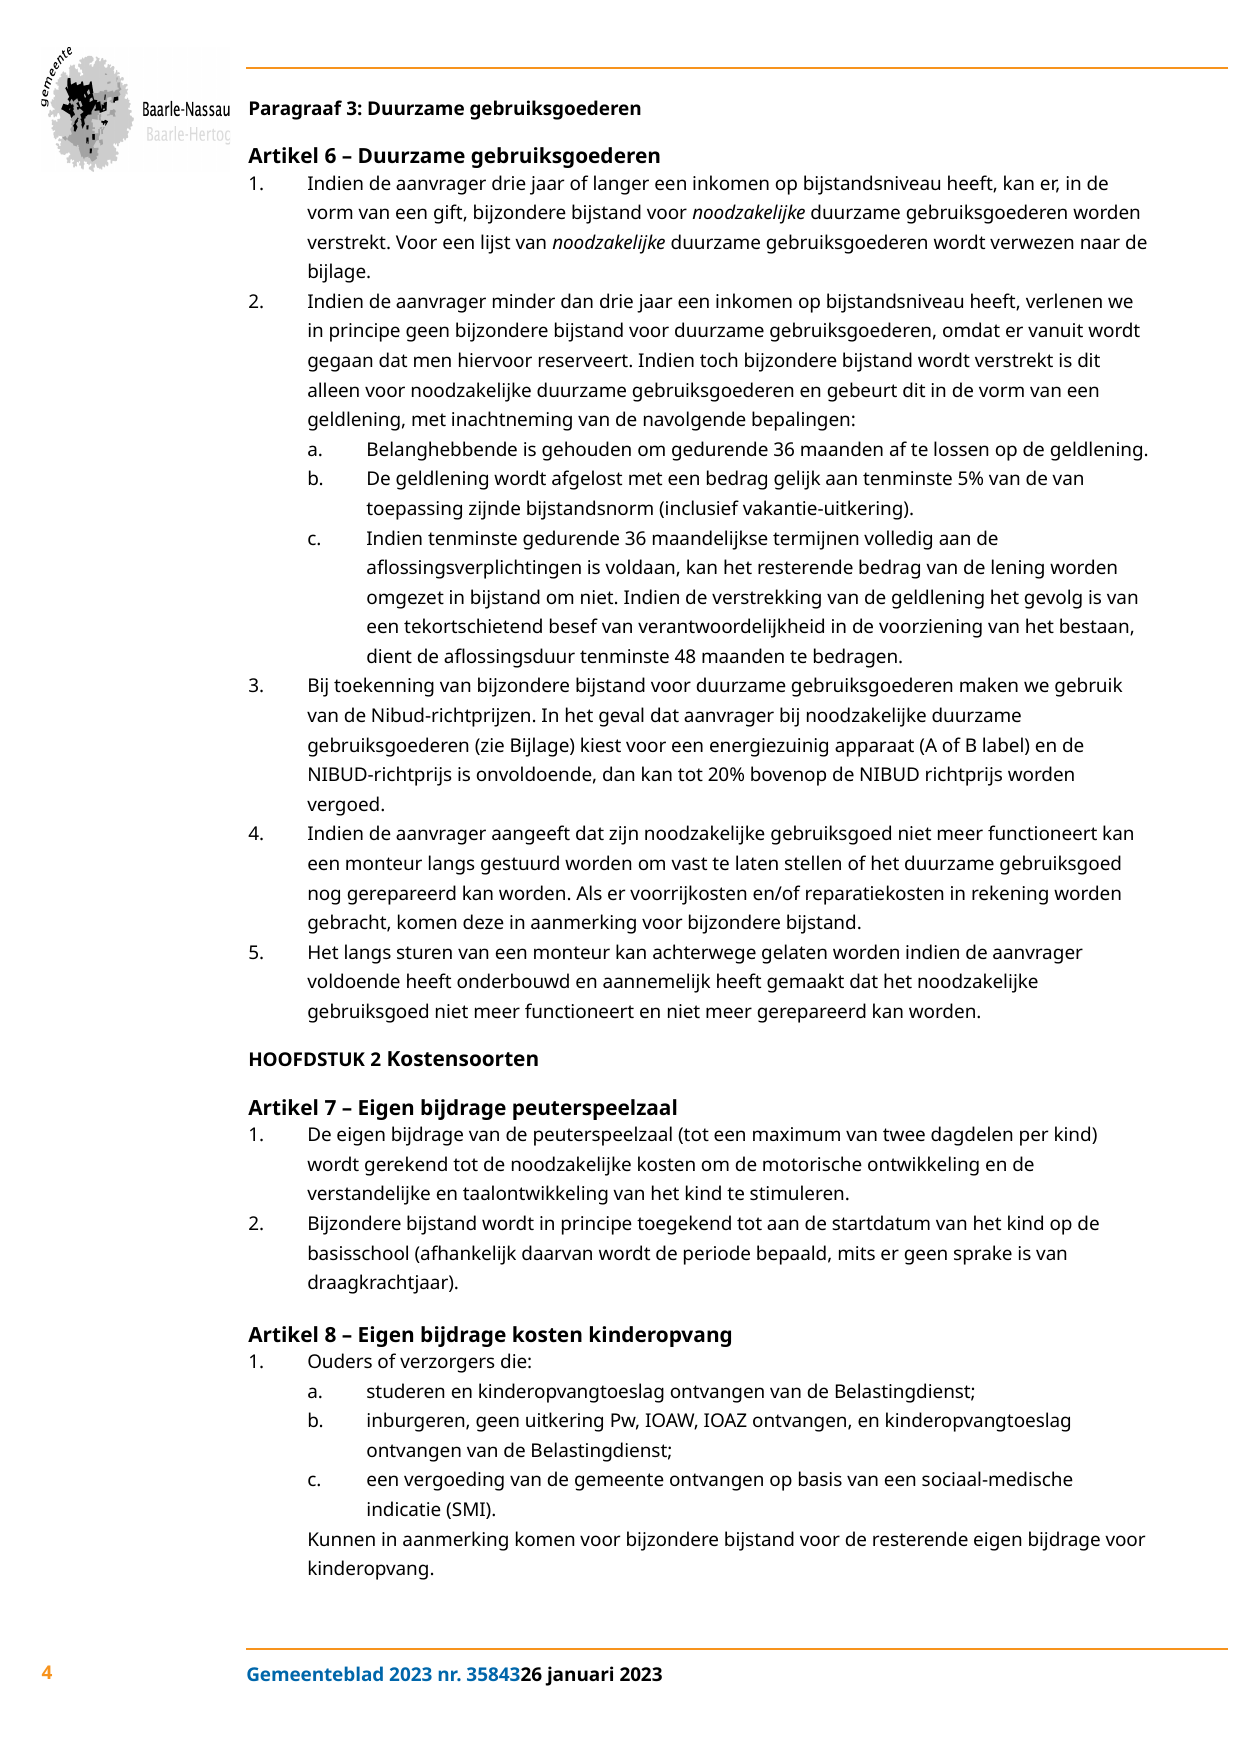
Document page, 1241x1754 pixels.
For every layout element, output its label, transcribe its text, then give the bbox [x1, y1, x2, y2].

list Indien de aanvrager drie jaar of langer een inkomen op bijstandsniveau heeft, kan er, in de vorm van een gift, bijzondere bijstand voor noodzakelijke duurzame gebruiksgoederen worden verstrekt. Voor een lijst van noodzakelijke duurzame gebruiksgoederen wordt verwezen naar de bijlage. [248, 170, 1152, 284]
list Indien de aanvrager aangeeft dat zijn noodzakelijke gebruiksgoed niet meer functioneert kan een monteur langs gestuurd worden om vast te laten stellen of het duurzame gebruiksgoed nog gerepareerd kan worden. Als er voorrijkosten en/of reparatiekosten in rekening worden gebracht, komen deze in aanmerking voor bijzondere bijstand. [248, 821, 1152, 935]
list inburgeren, geen uitkering Pw, IOAW, IOAZ ontvangen, en kinderopvangtoeslag ontvangen van de Belastingdienst; [307, 1407, 1152, 1463]
list Bij toekenning van bijzondere bijstand voor duurzame gebruiksgoederen maken we gebruik van de Nibud-richtprijzen. In het geval dat aanvrager bij noodzakelijke duurzame gebruiksgoederen (zie Bijlage) kiest voor een energiezuinig apparaat (A of B label) en de NIBUD-richtprijs is onvoldoende, dan kan tot 20% bovenop de NIBUD richtprijs worden vergoed. [248, 673, 1152, 817]
list De geldlening wordt afgelost met een bedrag gelijk aan tenminste 5% van de van toepassing zijnde bijstandsnorm (inclusief vakantie-uitkering). [307, 466, 1152, 521]
list Kunnen in aanmerking komen voor bijzondere bijstand voor de resterende eigen bijdrage voor kinderopvang. [248, 1526, 1152, 1581]
text Artikel 7 – Eigen bijdrage peuterspeelzaal [248, 1093, 1152, 1121]
text Artikel 6 – Duurzame gebruiksgoederen [248, 141, 1152, 170]
text Artikel 8 – Eigen bijdrage kosten kinderopvang [248, 1320, 1152, 1348]
list studeren en kinderopvangtoeslag ontvangen van de Belastingdienst; [307, 1378, 1152, 1403]
list Bijzondere bijstand wordt in principe toegekend tot aan de startdatum van het kind op de basisschool (afhankelijk daarvan wordt de periode bepaald, mits er geen sprake is van draagkrachtjaar). [248, 1210, 1152, 1295]
list Het langs sturen van een monteur kan achterwege gelaten worden indien de aanvrager voldoende heeft onderbouwd en aannemelijk heeft gemaakt dat het noodzakelijke gebruiksgoed niet meer functioneert en niet meer gerepareerd kan worden. [248, 939, 1152, 1024]
list Indien de aanvrager minder dan drie jaar een inkomen op bijstandsniveau heeft, verlenen we in principe geen bijzondere bijstand voor duurzame gebruiksgoederen, omdat er vanuit wordt gegaan dat men hiervoor reserveert. Indien toch bijzondere bijstand wordt verstrekt is dit alleen voor noodzakelijke duurzame gebruiksgoederen en gebeurt dit in de vorm van een geldlening, met inachtneming van de navolgende bepalingen: [248, 288, 1152, 432]
list Belanghebbende is gehouden om gedurende 36 maanden af te lossen op de geldlening. [307, 436, 1152, 462]
list Indien tenminste gedurende 36 maandelijkse termijnen volledig aan de aflossingsverplichtingen is voldaan, kan het resterende bedrag van de lening worden omgezet in bijstand om niet. Indien de verstrekking van de geldlening het gevolg is van een tekortschietend besef van verantwoordelijkheid in de voorziening van het bestaan, dient de aflossingsduur tenminste 48 maanden te bedragen. [307, 525, 1152, 669]
list een vergoeding van de gemeente ontvangen op basis van een sociaal-medische indicatie (SMI). [307, 1467, 1152, 1522]
list De eigen bijdrage van de peuterspeelzaal (tot een maximum van twee dagdelen per kind) wordt gerekend tot de noodzakelijke kosten om de motorische ontwikkeling en de verstandelijke en taalontwikkeling van het kind te stimuleren. [248, 1121, 1152, 1206]
text HOOFDSTUK 2 Kostensoorten [248, 1044, 1152, 1072]
picture [41, 47, 231, 172]
list Ouders of verzorgers die: [248, 1348, 1152, 1374]
text Paragraaf 3: Duurzame gebruiksgoederen [248, 95, 1152, 121]
